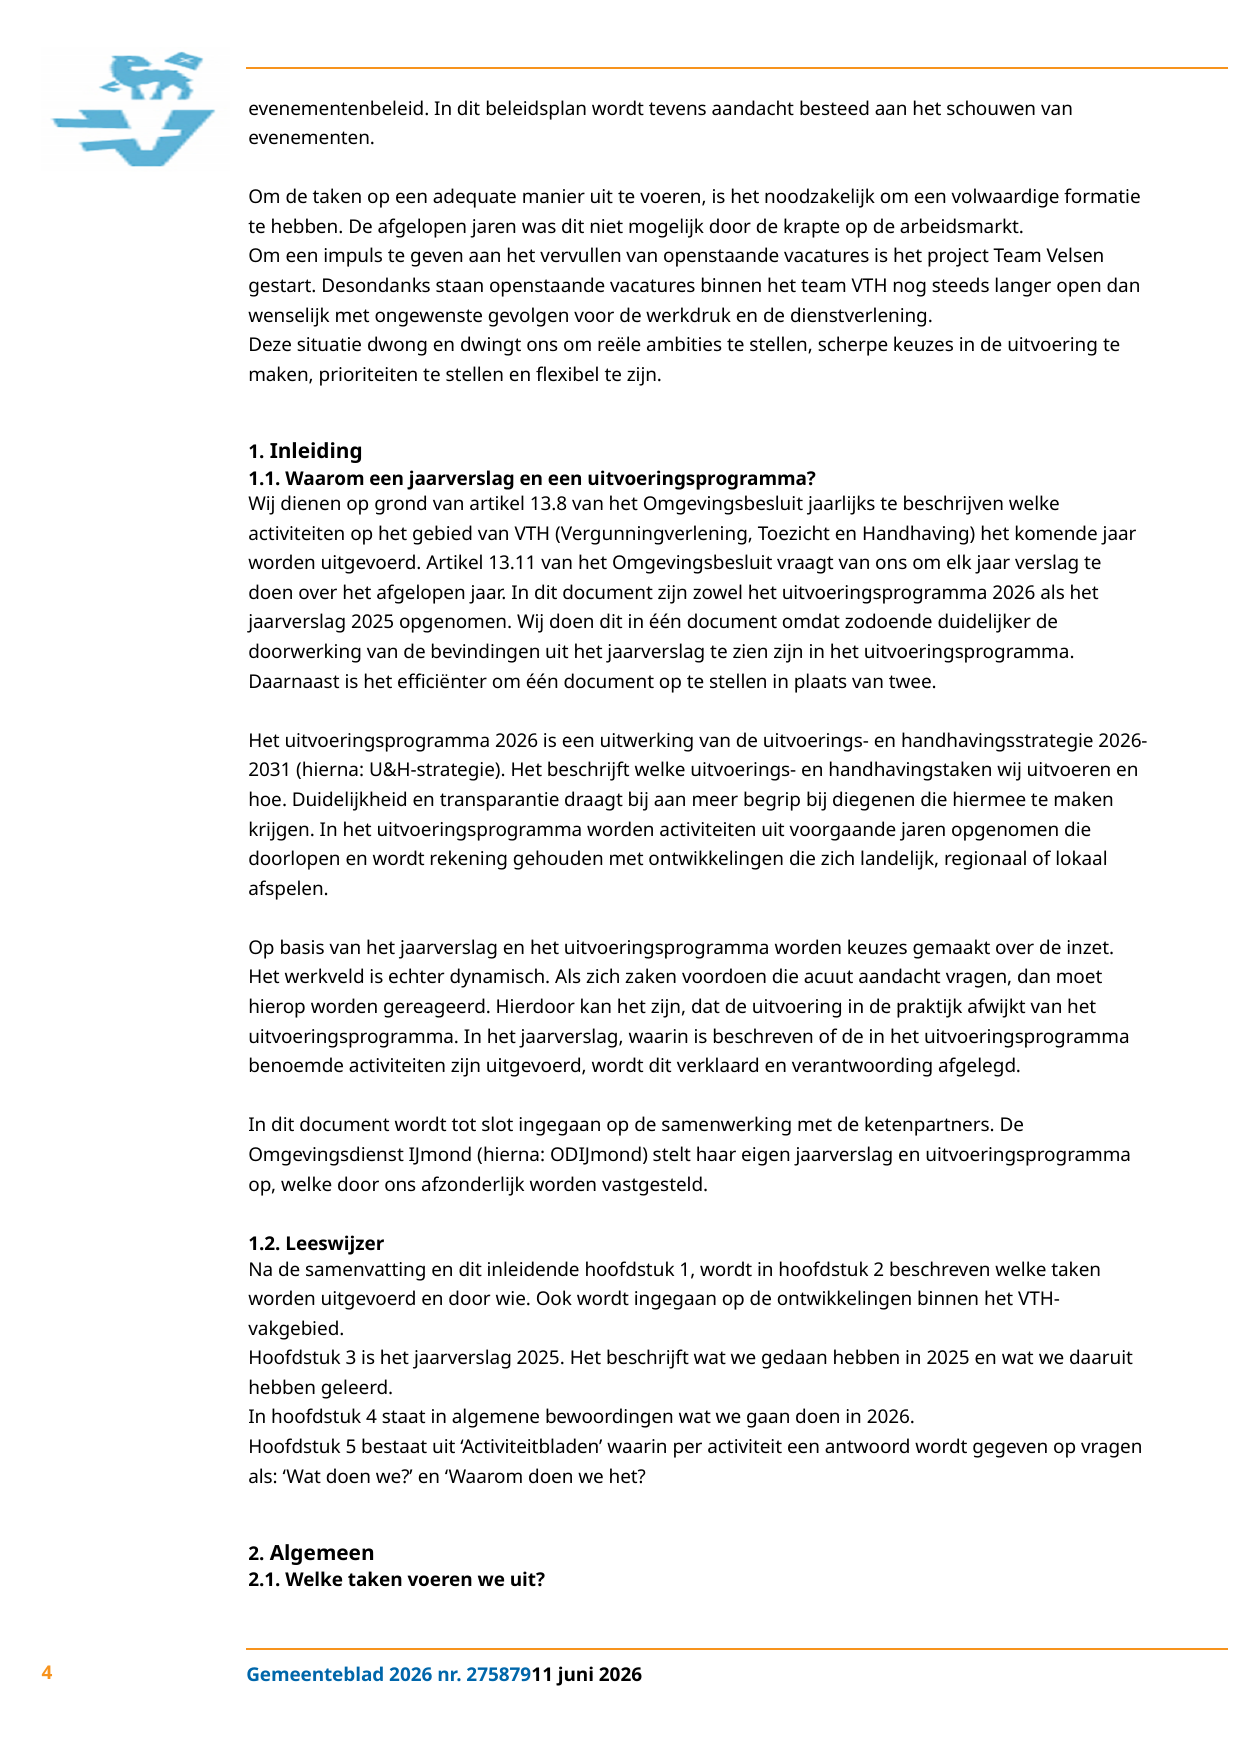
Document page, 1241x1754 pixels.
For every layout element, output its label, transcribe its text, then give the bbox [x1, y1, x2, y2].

text Deze situatie dwong en dwingt ons om reële ambities te stellen, scherpe keuzes in de uitvoering te maken, prioriteiten te stellen en flexibel te zijn. [248, 331, 1152, 387]
text Het uitvoeringsprogramma 2026 is een uitwerking van de uitvoerings- en handhavingsstrategie 2026-2031 (hierna: U&H-strategie). Het beschrijft welke uitvoerings- en handhavingstaken wij uitvoeren en hoe. Duidelijkheid en transparantie draagt bij aan meer begrip bij diegenen die hiermee te maken krijgen. In het uitvoeringsprogramma worden activiteiten uit voorgaande jaren opgenomen die doorlopen en wordt rekening gehouden met ontwikkelingen die zich landelijk, regionaal of lokaal afspelen. [248, 727, 1152, 901]
text 1.1. Waarom een jaarverslag en een uitvoeringsprogramma? [248, 465, 1152, 490]
text Hoofdstuk 5 bestaat uit ‘Activiteitbladen’ waarin per activiteit een antwoord wordt gegeven op vragen als: ‘Wat doen we?’ en ‘Waarom doen we het? [248, 1433, 1152, 1488]
text Hoofdstuk 3 is het jaarverslag 2025. Het beschrijft wat we gedaan hebben in 2025 en wat we daaruit hebben geleerd. [248, 1344, 1152, 1400]
text In hoofdstuk 4 staat in algemene bewoordingen wat we gaan doen in 2026. [248, 1404, 1152, 1429]
text 2. Algemeen [248, 1538, 1152, 1566]
picture [41, 47, 231, 172]
text Op basis van het jaarverslag en het uitvoeringsprogramma worden keuzes gemaakt over de inzet. [248, 934, 1152, 960]
text Na de samenvatting en dit inleidende hoofdstuk 1, wordt in hoofdstuk 2 beschreven welke taken worden uitgevoerd en door wie. Ook wordt ingegaan op de ontwikkelingen binnen het VTH-vakgebied. [248, 1256, 1152, 1341]
text 2.1. Welke taken voeren we uit? [248, 1566, 1152, 1592]
text Het werkveld is echter dynamisch. Als zich zaken voordoen die acuut aandacht vragen, dan moet hierop worden gereageerd. Hierdoor kan het zijn, dat de uitvoering in de praktijk afwijkt van het uitvoeringsprogramma. In het jaarverslag, waarin is beschreven of de in het uitvoeringsprogramma benoemde activiteiten zijn uitgevoerd, wordt dit verklaard en verantwoording afgelegd. [248, 964, 1152, 1078]
text 1.2. Leeswijzer [248, 1230, 1152, 1256]
text Wij dienen op grond van artikel 13.8 van het Omgevingsbesluit jaarlijks te beschrijven welke activiteiten op het gebied van VTH (Vergunningverlening, Toezicht en Handhaving) het komende jaar worden uitgevoerd. Artikel 13.11 van het Omgevingsbesluit vraagt van ons om elk jaar verslag te doen over het afgelopen jaar. In dit document zijn zowel het uitvoeringsprogramma 2026 als het jaarverslag 2025 opgenomen. Wij doen dit in één document omdat zodoende duidelijker de doorwerking van de bevindingen uit het jaarverslag te zien zijn in het uitvoeringsprogramma. Daarnaast is het efficiënter om één document op te stellen in plaats van twee. [248, 490, 1152, 694]
text 1. Inleiding [248, 436, 1152, 465]
text Om een impuls te geven aan het vervullen van openstaande vacatures is het project Team Velsen gestart. Desondanks staan openstaande vacatures binnen het team VTH nog steeds langer open dan wenselijk met ongewenste gevolgen voor de werkdruk en de dienstverlening. [248, 243, 1152, 328]
text Om de taken op een adequate manier uit te voeren, is het noodzakelijk om een volwaardige formatie te hebben. De afgelopen jaren was dit niet mogelijk door de krapte op de arbeidsmarkt. [248, 183, 1152, 239]
text In dit document wordt tot slot ingegaan op de samenwerking met de ketenpartners. De Omgevingsdienst IJmond (hierna: ODIJmond) stelt haar eigen jaarverslag en uitvoeringsprogramma op, welke door ons afzonderlijk worden vastgesteld. [248, 1112, 1152, 1197]
text evenementenbeleid. In dit beleidsplan wordt tevens aandacht besteed aan het schouwen van evenementen. [248, 95, 1152, 150]
